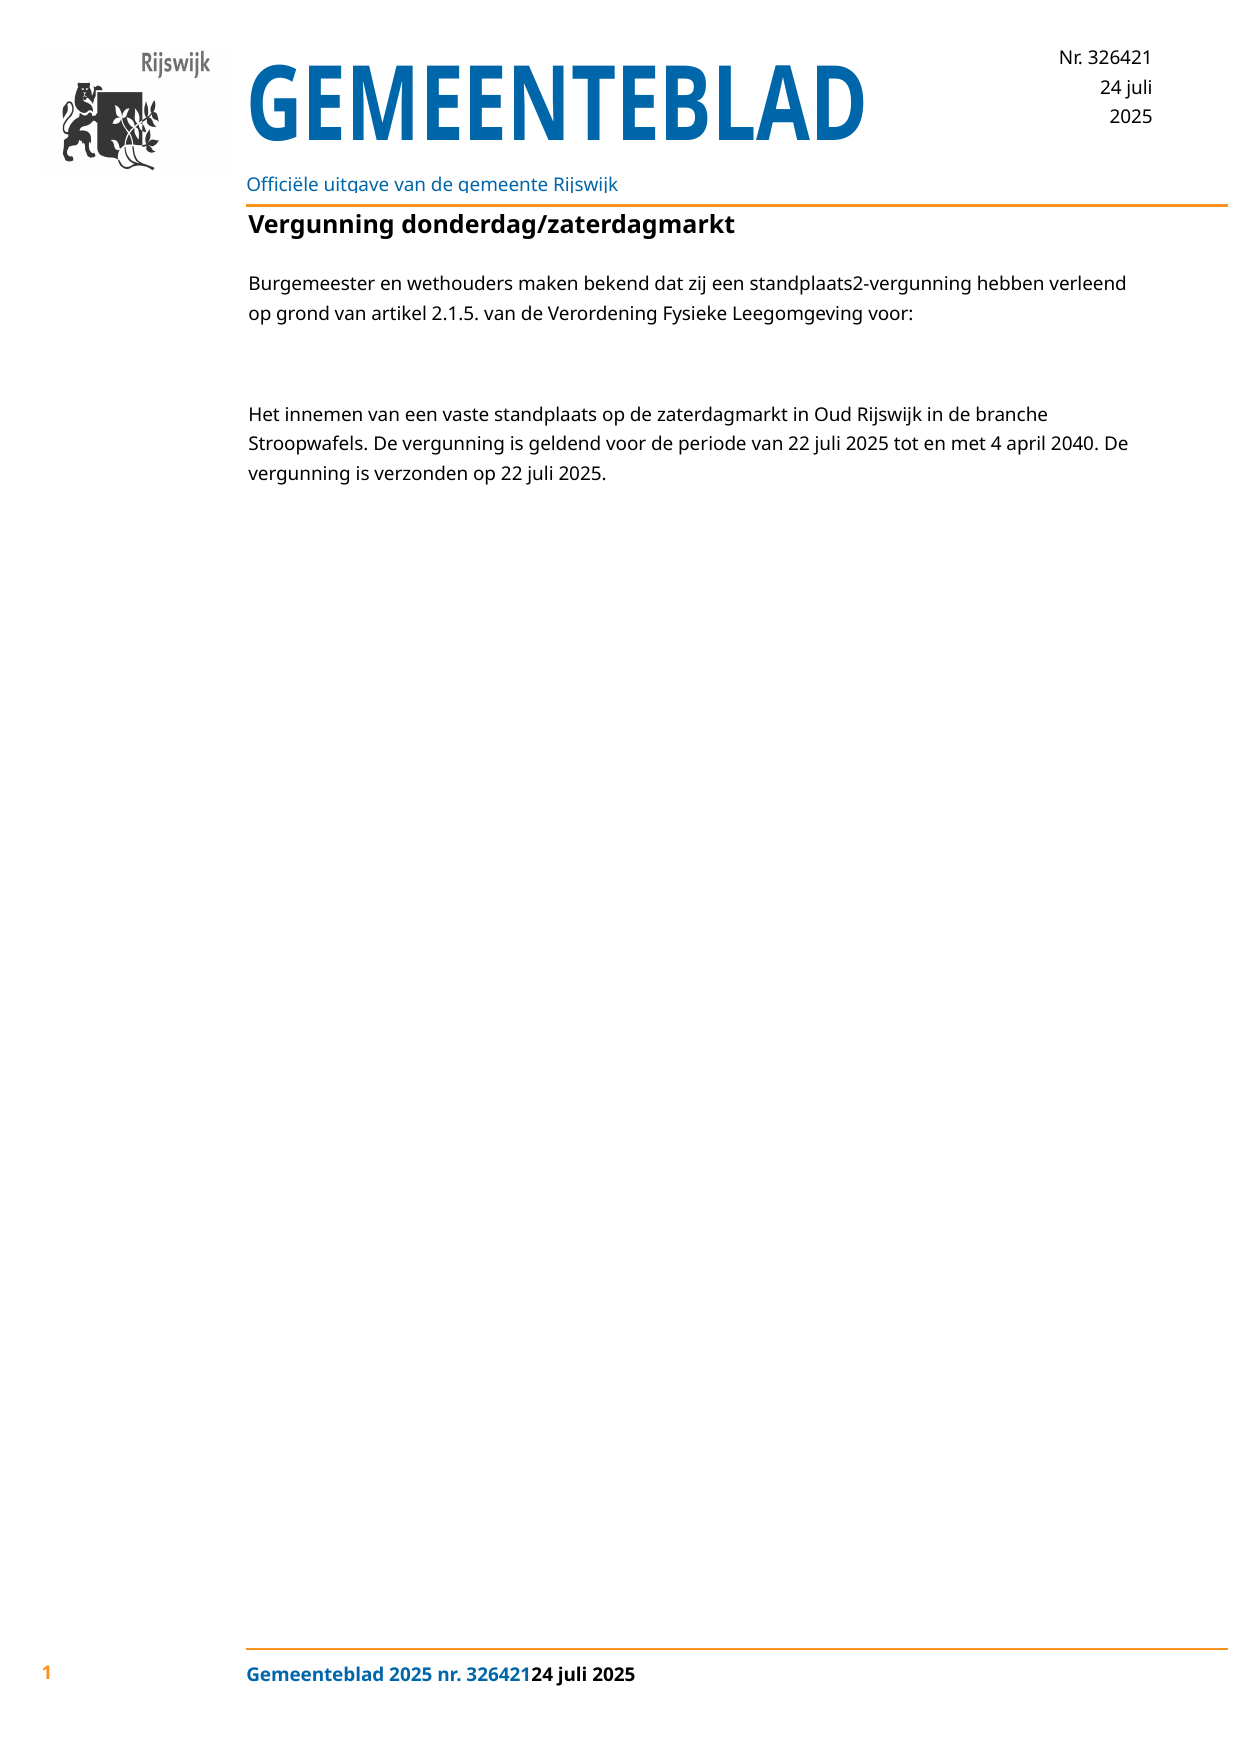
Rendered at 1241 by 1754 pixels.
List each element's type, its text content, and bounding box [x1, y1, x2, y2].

text Burgemeester en wethouders maken bekend dat zij een standplaats2-vergunning hebben verleend op grond van artikel 2.1.5. van de Verordening Fysieke Leegomgeving voor: [248, 270, 1152, 326]
text Vergunning donderdag/zaterdagmarkt [248, 207, 1152, 241]
picture [41, 47, 231, 172]
text Het innemen van een vaste standplaats op de zaterdagmarkt in Oud Rijswijk in de branche Stroopwafels. De vergunning is geldend voor de periode van 22 juli 2025 tot en met 4 april 2040. De vergunning is verzonden op 22 juli 2025. [248, 401, 1152, 486]
